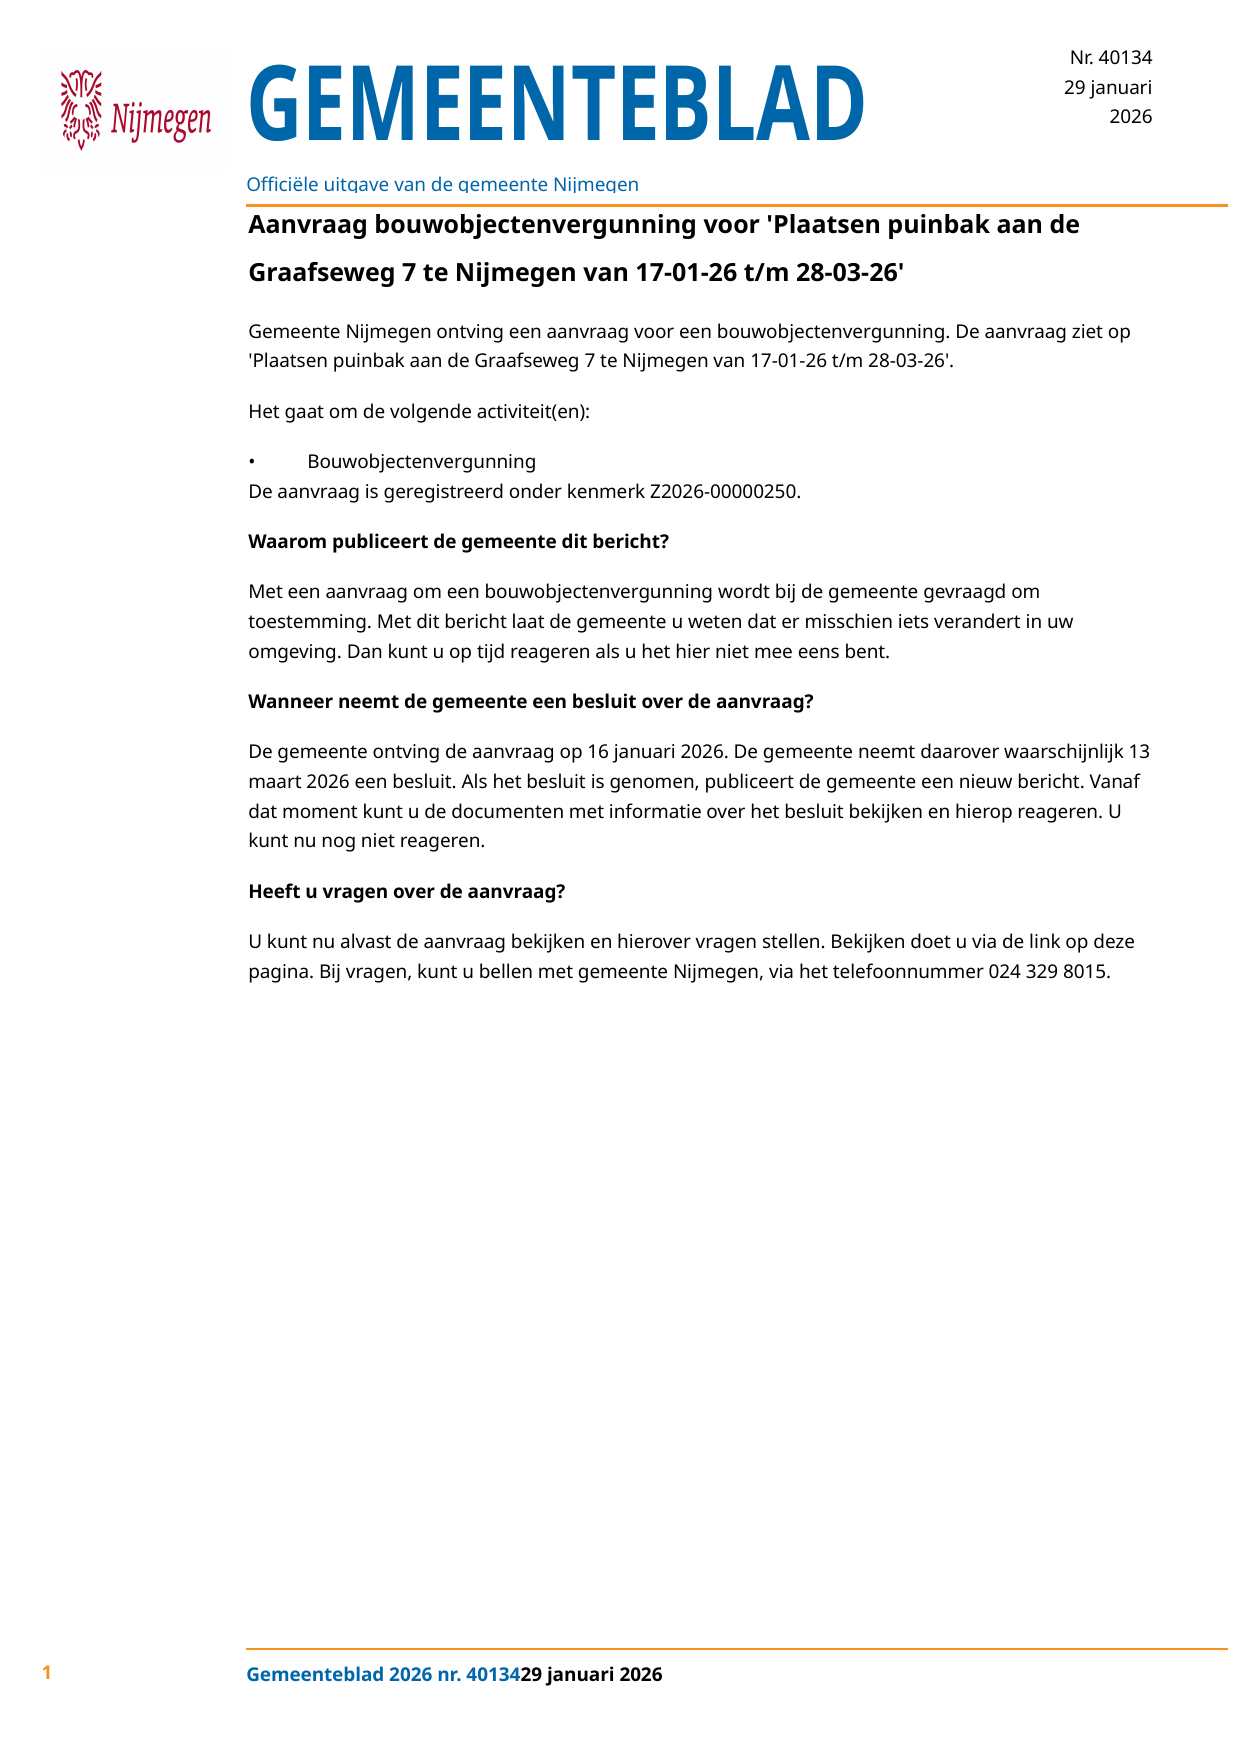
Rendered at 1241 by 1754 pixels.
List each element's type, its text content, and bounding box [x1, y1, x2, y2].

text Heeft u vragen over de aanvraag? [248, 878, 1152, 904]
text Aanvraag bouwobjectenvergunning voor 'Plaatsen puinbak aan de Graafseweg 7 te Nijmegen van 17-01-26 t/m 28-03-26' [248, 207, 1152, 288]
text Het gaat om de volgende activiteit(en): [248, 398, 1152, 424]
text De aanvraag is geregistreerd onder kenmerk Z2026-00000250. [248, 478, 1152, 504]
text Wanneer neemt de gemeente een besluit over de aanvraag? [248, 688, 1152, 714]
text U kunt nu alvast de aanvraag bekijken en hierover vragen stellen. Bekijken doet u via de link op deze pagina. Bij vragen, kunt u bellen met gemeente Nijmegen, via het telefoonnummer 024 329 8015. [248, 928, 1152, 984]
list Bouwobjectenvergunning [248, 448, 1152, 474]
text De gemeente ontving de aanvraag op 16 januari 2026. De gemeente neemt daarover waarschijnlijk 13 maart 2026 een besluit. Als het besluit is genomen, publiceert de gemeente een nieuw bericht. Vanaf dat moment kunt u de documenten met informatie over het besluit bekijken en hierop reageren. U kunt nu nog niet reageren. [248, 739, 1152, 853]
picture [41, 47, 231, 172]
text Gemeente Nijmegen ontving een aanvraag voor een bouwobjectenvergunning. De aanvraag ziet op 'Plaatsen puinbak aan de Graafseweg 7 te Nijmegen van 17-01-26 t/m 28-03-26'. [248, 318, 1152, 373]
text Waarom publiceert de gemeente dit bericht? [248, 528, 1152, 554]
text Met een aanvraag om een bouwobjectenvergunning wordt bij de gemeente gevraagd om toestemming. Met dit bericht laat de gemeente u weten dat er misschien iets verandert in uw omgeving. Dan kunt u op tijd reageren als u het hier niet mee eens bent. [248, 579, 1152, 664]
